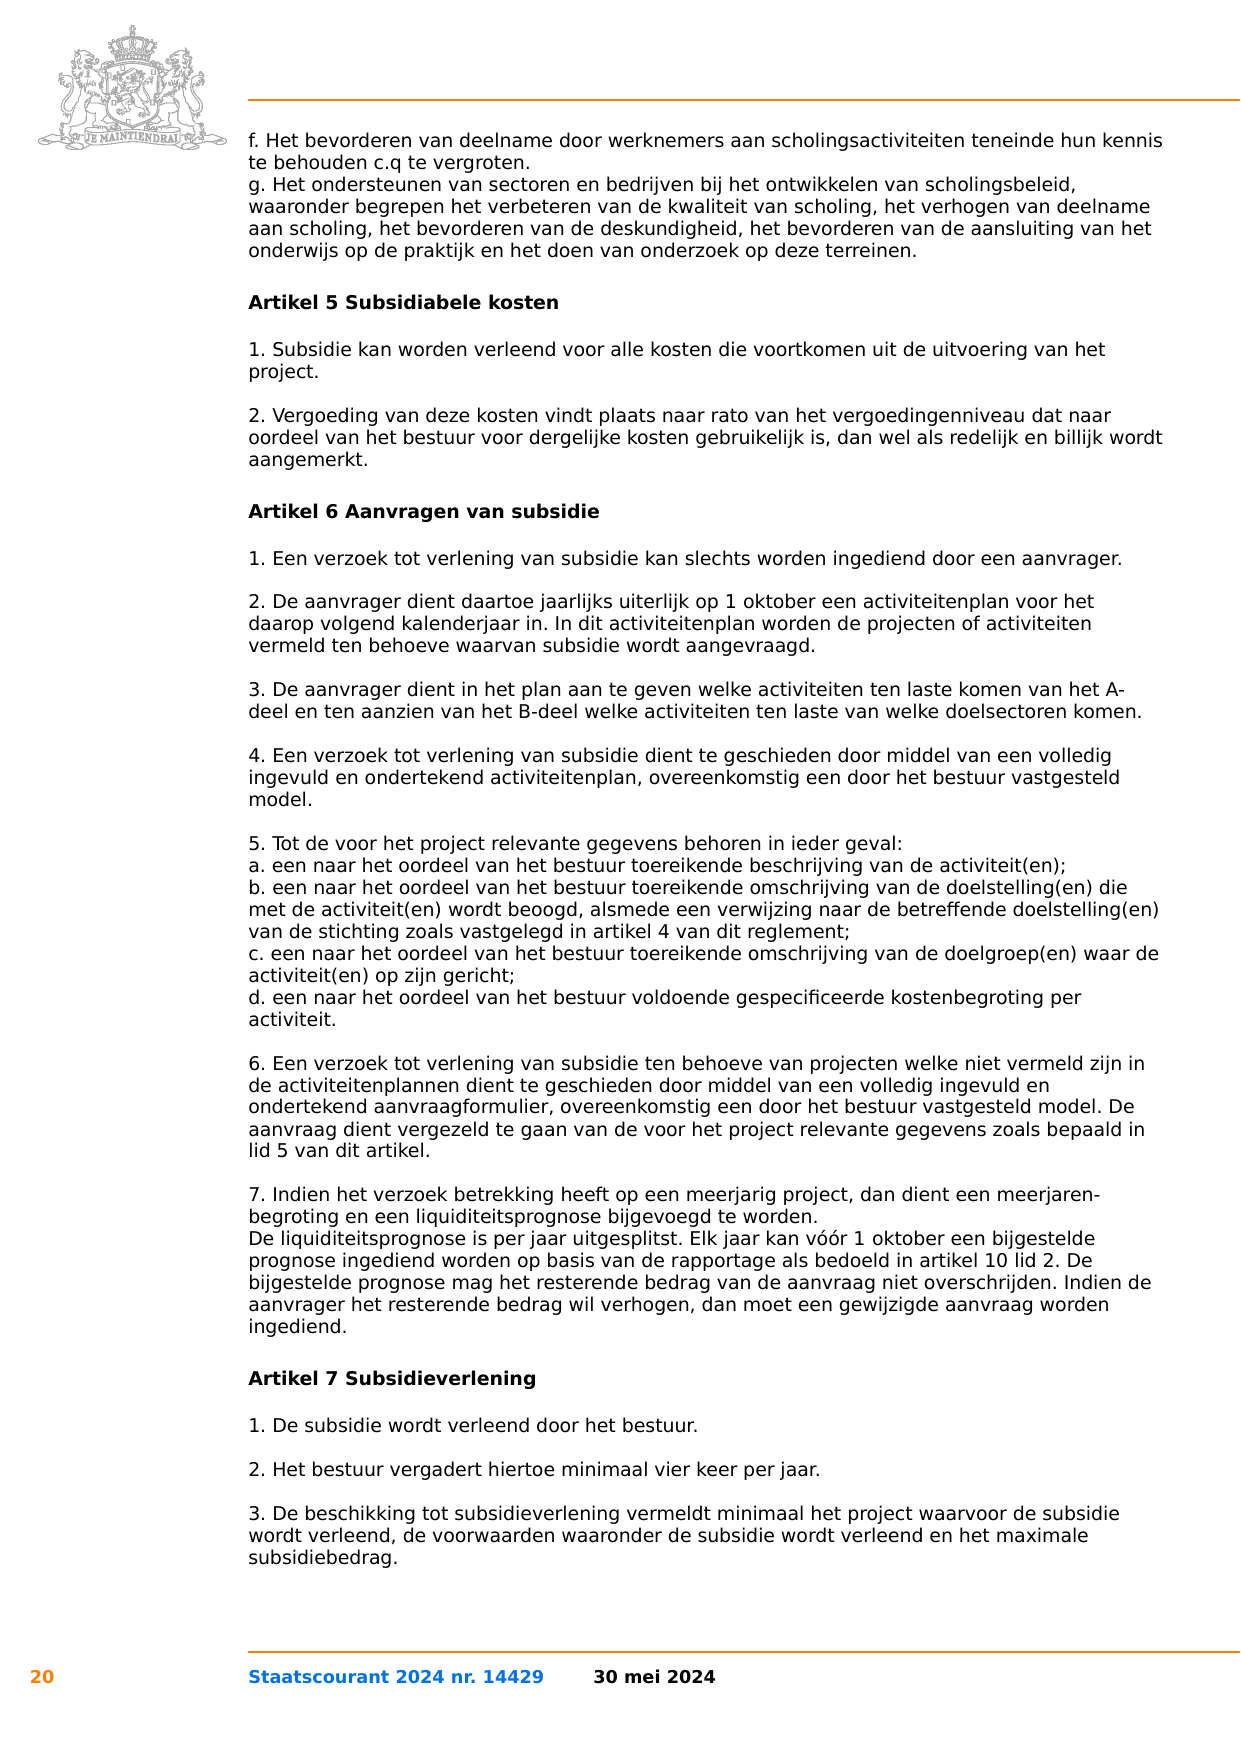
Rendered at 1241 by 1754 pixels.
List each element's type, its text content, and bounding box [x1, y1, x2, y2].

picture [38, 25, 227, 150]
text b. een naar het oordeel van het bestuur toereikende omschrijving van de doelstelling(en) die met de activiteit(en) wordt beoogd, alsmede een verwijzing naar de betreffende doelstelling(en) van de stichting zoals vastgelegd in artikel 4 van dit reglement; [248, 877, 1163, 943]
text 1. De subsidie wordt verleend door het bestuur. [248, 1415, 1163, 1437]
text 7. Indien het verzoek betrekking heeft op een meerjarig project, dan dient een meerjaren-begroting en een liquiditeitsprognose bijgevoegd te worden. [248, 1184, 1163, 1228]
text 2. De aanvrager dient daartoe jaarlijks uiterlijk op 1 oktober een activiteitenplan voor het daarop volgend kalenderjaar in. In dit activiteitenplan worden de projecten of activiteiten vermeld ten behoeve waarvan subsidie wordt aangevraagd. [248, 591, 1163, 657]
text 3. De beschikking tot subsidieverlening vermeldt minimaal het project waarvoor de subsidie wordt verleend, de voorwaarden waaronder de subsidie wordt verleend en het maximale subsidiebedrag. [248, 1503, 1163, 1569]
text 1. Een verzoek tot verlening van subsidie kan slechts worden ingediend door een aanvrager. [248, 547, 1163, 569]
text f. Het bevorderen van deelname door werknemers aan scholingsactiviteiten teneinde hun kennis te behouden c.q te vergroten. [248, 130, 1163, 174]
text c. een naar het oordeel van het bestuur toereikende omschrijving van de doelgroep(en) waar de activiteit(en) op zijn gericht; [248, 943, 1163, 987]
text De liquiditeitsprognose is per jaar uitgesplitst. Elk jaar kan vóór 1 oktober een bijgestelde prognose ingediend worden op basis van de rapportage als bedoeld in artikel 10 lid 2. De bijgestelde prognose mag het resterende bedrag van de aanvraag niet overschrijden. Indien de aanvrager het resterende bedrag wil verhogen, dan moet een gewijzigde aanvraag worden ingediend. [248, 1228, 1163, 1338]
text 1. Subsidie kan worden verleend voor alle kosten die voortkomen uit de uitvoering van het project. [248, 339, 1163, 383]
text 2. Vergoeding van deze kosten vindt plaats naar rato van het vergoedingenniveau dat naar oordeel van het bestuur voor dergelijke kosten gebruikelijk is, dan wel als redelijk en billijk wordt aangemerkt. [248, 404, 1163, 471]
text a. een naar het oordeel van het bestuur toereikende beschrijving van de activiteit(en); [248, 855, 1163, 877]
subtitle Artikel 5 Subsidiabele kosten [248, 292, 1163, 314]
text d. een naar het oordeel van het bestuur voldoende gespecificeerde kostenbegroting per activiteit. [248, 987, 1163, 1031]
subtitle Artikel 6 Aanvragen van subsidie [248, 501, 1163, 522]
text 6. Een verzoek tot verlening van subsidie ten behoeve van projecten welke niet vermeld zijn in de activiteitenplannen dient te geschieden door middel van een volledig ingevuld en ondertekend aanvraagformulier, overeenkomstig een door het bestuur vastgesteld model. De aanvraag dient vergezeld te gaan van de voor het project relevante gegevens zoals bepaald in lid 5 van dit artikel. [248, 1052, 1163, 1162]
subtitle Artikel 7 Subsidieverlening [248, 1368, 1163, 1390]
text 5. Tot de voor het project relevante gegevens behoren in ieder geval: [248, 833, 1163, 855]
text 4. Een verzoek tot verlening van subsidie dient te geschieden door middel van een volledig ingevuld en ondertekend activiteitenplan, overeenkomstig een door het bestuur vastgesteld model. [248, 745, 1163, 811]
text 2. Het bestuur vergadert hiertoe minimaal vier keer per jaar. [248, 1459, 1163, 1481]
text 3. De aanvrager dient in het plan aan te geven welke activiteiten ten laste komen van het A-deel en ten aanzien van het B-deel welke activiteiten ten laste van welke doelsectoren komen. [248, 679, 1163, 723]
text g. Het ondersteunen van sectoren en bedrijven bij het ontwikkelen van scholingsbeleid, waaronder begrepen het verbeteren van de kwaliteit van scholing, het verhogen van deelname aan scholing, het bevorderen van de deskundigheid, het bevorderen van de aansluiting van het onderwijs op de praktijk en het doen van onderzoek op deze terreinen. [248, 174, 1163, 262]
